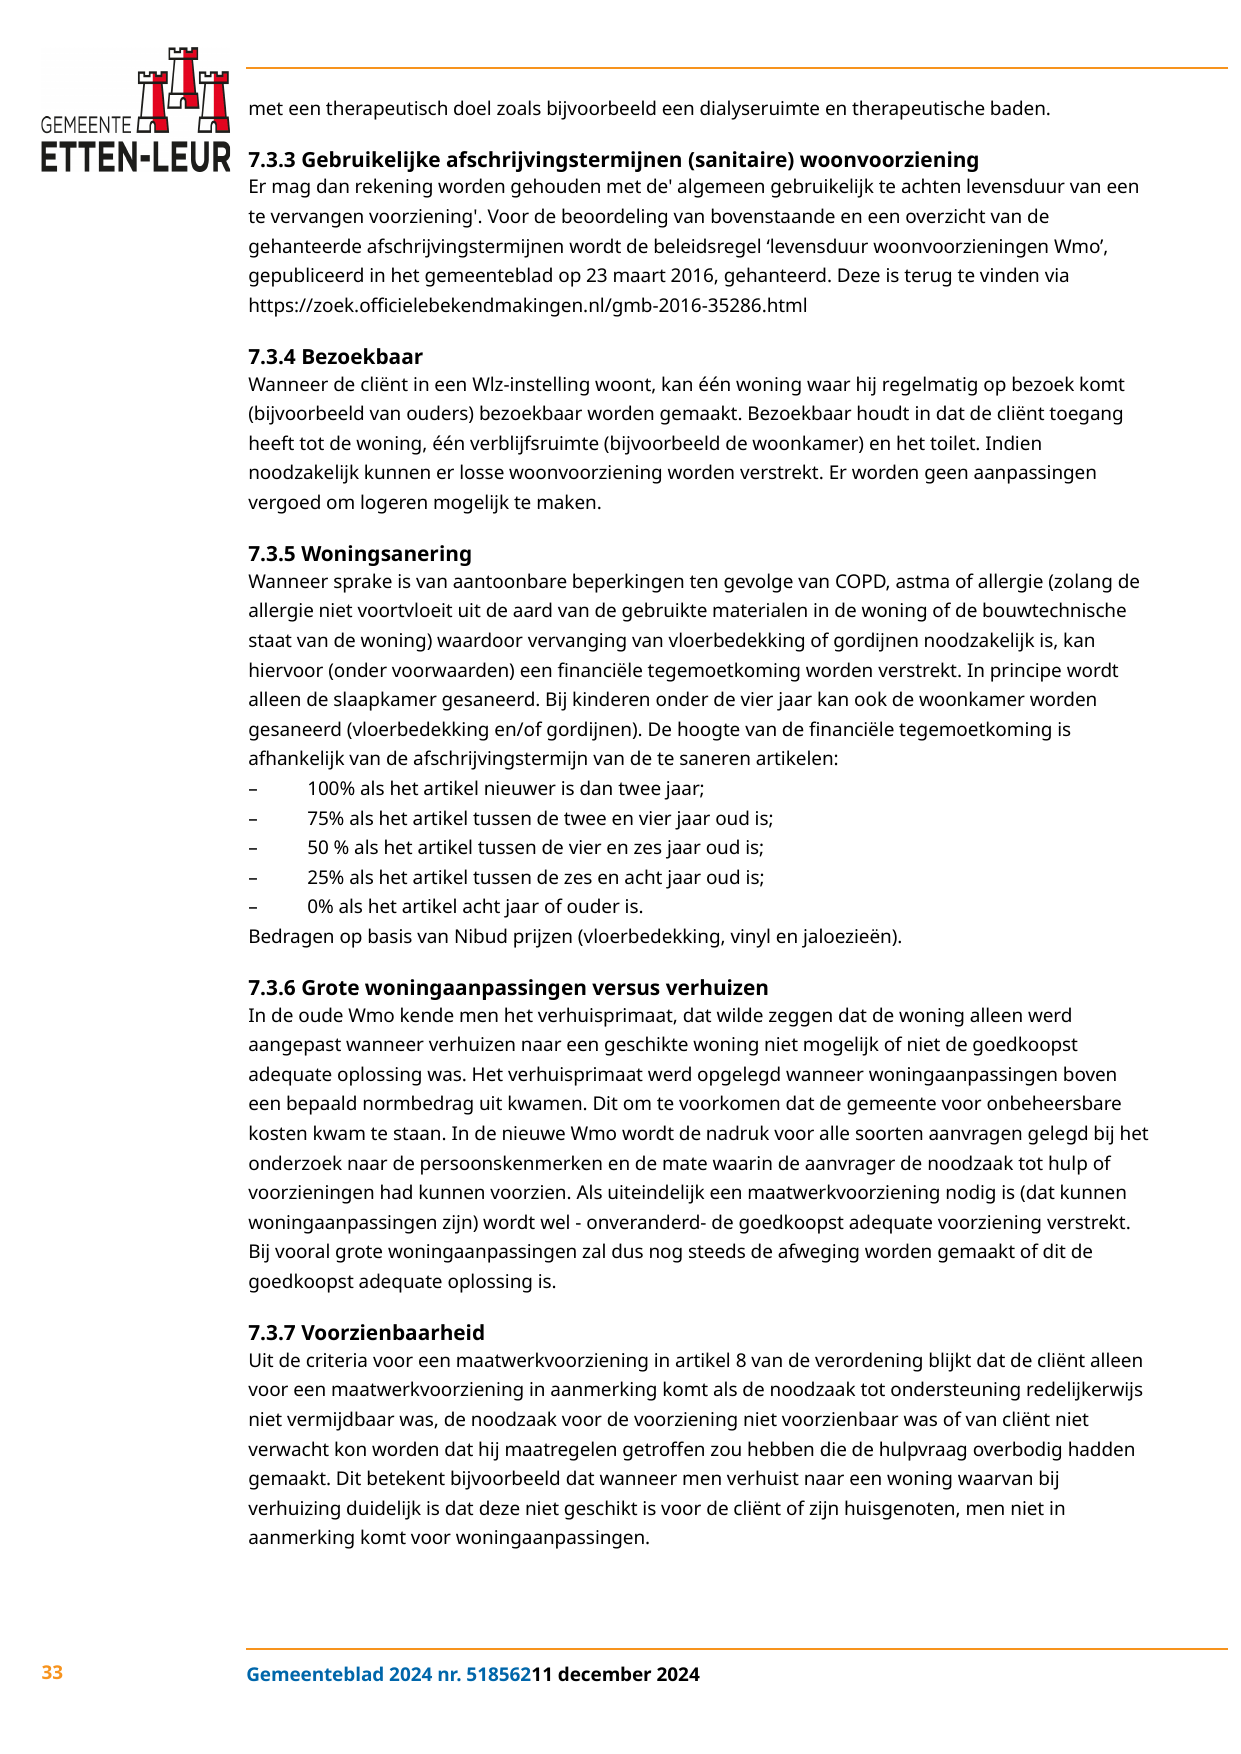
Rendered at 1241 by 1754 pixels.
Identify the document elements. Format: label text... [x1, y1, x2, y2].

text met een therapeutisch doel zoals bijvoorbeeld een dialyseruimte en therapeutische baden. [248, 95, 1152, 121]
text In de oude Wmo kende men het verhuisprimaat, dat wilde zeggen dat de woning alleen werd aangepast wanneer verhuizen naar een geschikte woning niet mogelijk of niet de goedkoopst adequate oplossing was. Het verhuisprimaat werd opgelegd wanneer woningaanpassingen boven een bepaald normbedrag uit kwamen. Dit om te voorkomen dat de gemeente voor onbeheersbare kosten kwam te staan. In de nieuwe Wmo wordt de nadruk voor alle soorten aanvragen gelegd bij het onderzoek naar de persoonskenmerken en de mate waarin de aanvrager de noodzaak tot hulp of voorzieningen had kunnen voorzien. Als uiteindelijk een maatwerkvoorziening nodig is (dat kunnen woningaanpassingen zijn) wordt wel - onveranderd- de goedkoopst adequate voorziening verstrekt. Bij vooral grote woningaanpassingen zal dus nog steeds de afweging worden gemaakt of dit de goedkoopst adequate oplossing is. [248, 1002, 1152, 1294]
list 100% als het artikel nieuwer is dan twee jaar; [248, 775, 1152, 801]
list 75% als het artikel tussen de twee en vier jaar oud is; [248, 805, 1152, 830]
list 25% als het artikel tussen de zes en acht jaar oud is; [248, 864, 1152, 889]
list 50 % als het artikel tussen de vier en zes jaar oud is; [248, 834, 1152, 860]
text 7.3.5 Woningsanering [248, 539, 1152, 568]
text 7.3.4 Bezoekbaar [248, 342, 1152, 371]
list 0% als het artikel acht jaar of ouder is. [248, 893, 1152, 919]
picture [41, 47, 231, 172]
text 7.3.7 Voorzienbaarheid [248, 1318, 1152, 1347]
text Uit de criteria voor een maatwerkvoorziening in artikel 8 van de verordening blijkt dat de cliënt alleen voor een maatwerkvoorziening in aanmerking komt als de noodzaak tot ondersteuning redelijkerwijs niet vermijdbaar was, de noodzaak voor de voorziening niet voorzienbaar was of van cliënt niet verwacht kon worden dat hij maatregelen getroffen zou hebben die de hulpvraag overbodig hadden gemaakt. Dit betekent bijvoorbeeld dat wanneer men verhuist naar een woning waarvan bij verhuizing duidelijk is dat deze niet geschikt is voor de cliënt of zijn huisgenoten, men niet in aanmerking komt voor woningaanpassingen. [248, 1347, 1152, 1550]
text 7.3.6 Grote woningaanpassingen versus verhuizen [248, 973, 1152, 1002]
text Wanneer sprake is van aantoonbare beperkingen ten gevolge van COPD, astma of allergie (zolang de allergie niet voortvloeit uit de aard van de gebruikte materialen in de woning of de bouwtechnische staat van de woning) waardoor vervanging van vloerbedekking of gordijnen noodzakelijk is, kan hiervoor (onder voorwaarden) een financiële tegemoetkoming worden verstrekt. In principe wordt alleen de slaapkamer gesaneerd. Bij kinderen onder de vier jaar kan ook de woonkamer worden gesaneerd (vloerbedekking en/of gordijnen). De hoogte van de financiële tegemoetkoming is afhankelijk van de afschrijvingstermijn van de te saneren artikelen: [248, 568, 1152, 771]
text Wanneer de cliënt in een Wlz-instelling woont, kan één woning waar hij regelmatig op bezoek komt (bijvoorbeeld van ouders) bezoekbaar worden gemaakt. Bezoekbaar houdt in dat de cliënt toegang heeft tot de woning, één verblijfsruimte (bijvoorbeeld de woonkamer) en het toilet. Indien noodzakelijk kunnen er losse woonvoorziening worden verstrekt. Er worden geen aanpassingen vergoed om logeren mogelijk te maken. [248, 371, 1152, 515]
text Er mag dan rekening worden gehouden met de' algemeen gebruikelijk te achten levensduur van een te vervangen voorziening'. Voor de beoordeling van bovenstaande en een overzicht van de gehanteerde afschrijvingstermijnen wordt de beleidsregel ‘levensduur woonvoorzieningen Wmo’, gepubliceerd in het gemeenteblad op 23 maart 2016, gehanteerd. Deze is terug te vinden via https://zoek.officielebekendmakingen.nl/gmb-2016-35286.html [248, 174, 1152, 318]
text 7.3.3 Gebruikelijke afschrijvingstermijnen (sanitaire) woonvoorziening [248, 145, 1152, 174]
text Bedragen op basis van Nibud prijzen (vloerbedekking, vinyl en jaloezieën). [248, 923, 1152, 949]
